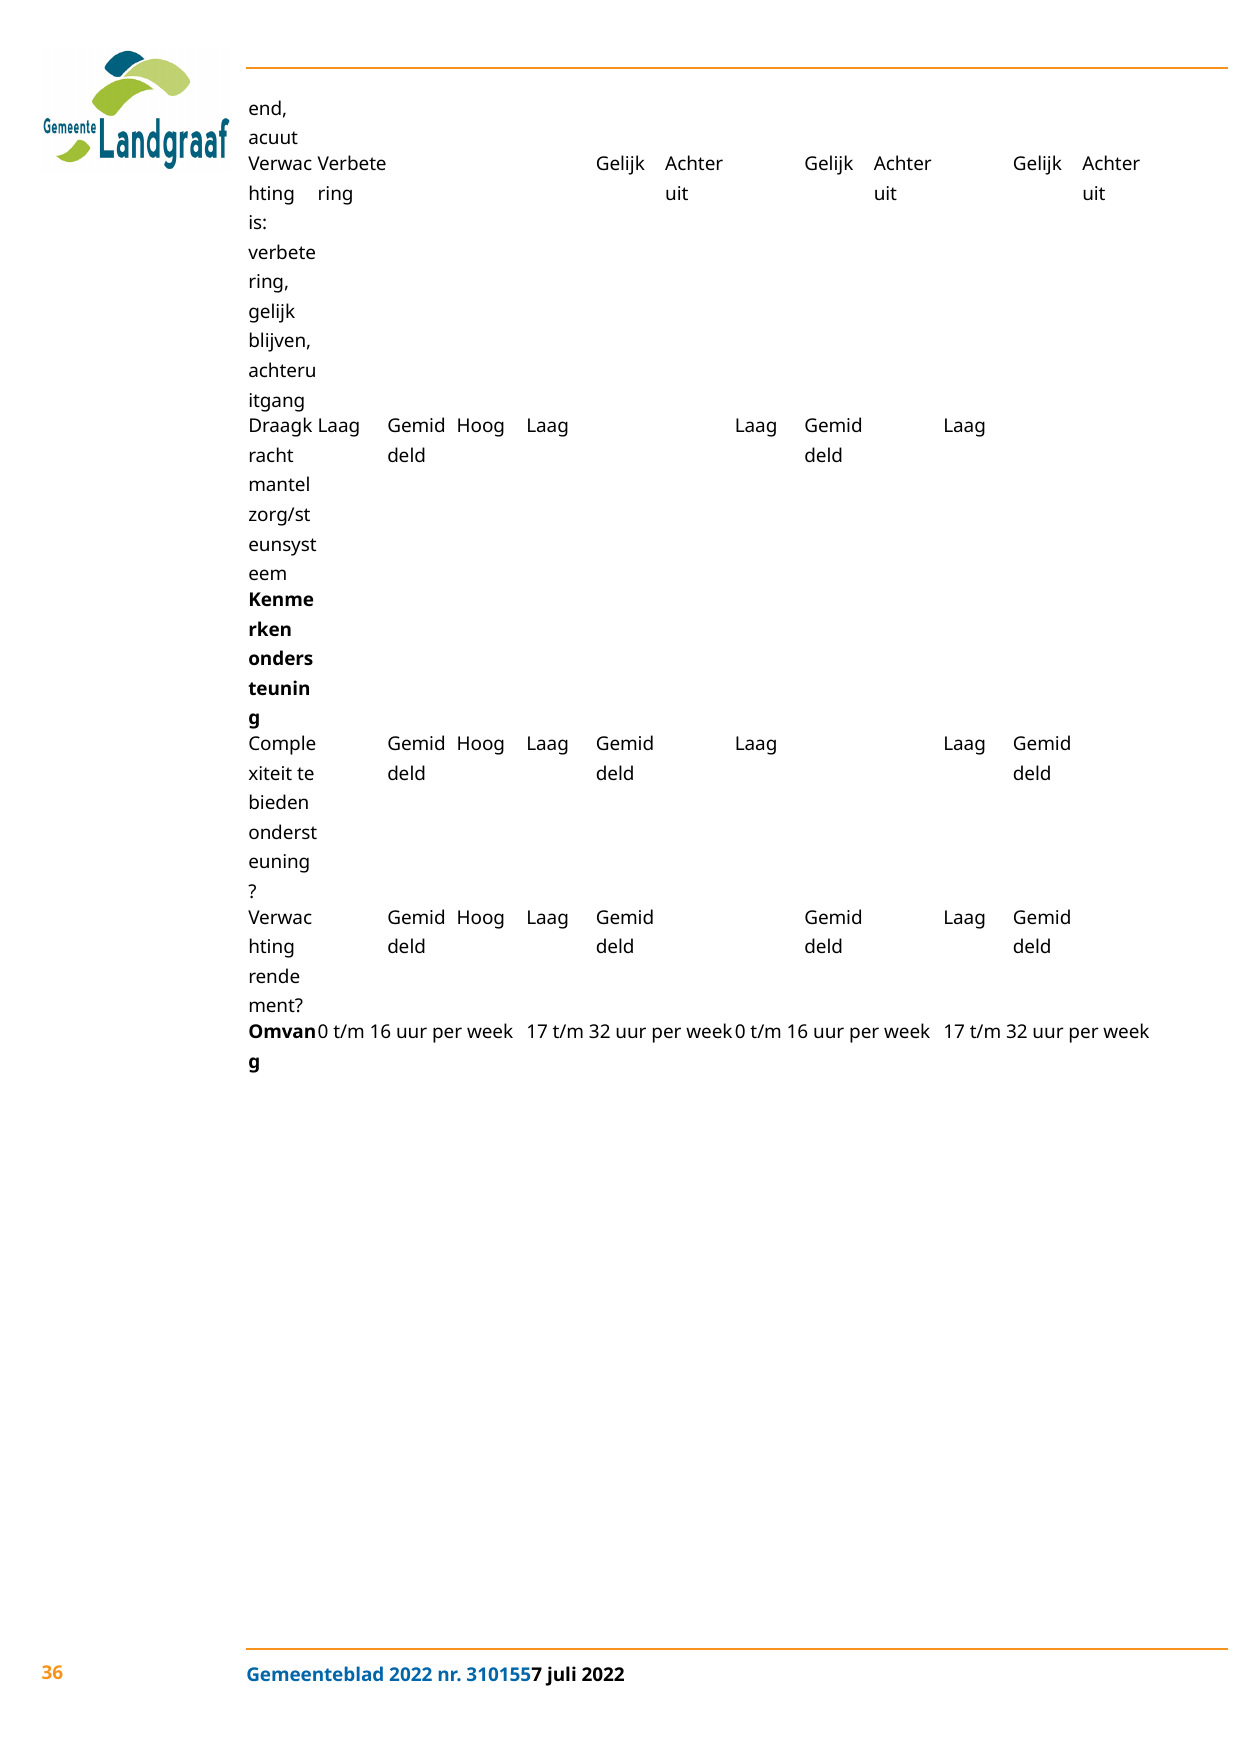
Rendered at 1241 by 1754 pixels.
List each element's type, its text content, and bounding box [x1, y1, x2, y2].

table_cell [318, 95, 387, 150]
table_cell [387, 586, 456, 730]
table_cell [874, 730, 943, 904]
table_cell Draagkracht mantelzorg/steunsysteem [248, 413, 317, 586]
table_cell [1082, 904, 1152, 1018]
table_cell [318, 586, 387, 730]
table_cell [456, 586, 526, 730]
table_cell Laag [318, 413, 387, 586]
table_cell 17 t/m 32 uur per week [943, 1018, 1152, 1074]
table_cell Verwachting is: verbetering, gelijk blijven, achteruitgang [248, 150, 317, 412]
table_cell [665, 413, 734, 586]
table_cell [387, 150, 456, 412]
table_cell [943, 586, 1013, 730]
table_cell Laag [943, 730, 1013, 904]
table_cell [318, 730, 387, 904]
table_cell Laag [526, 730, 596, 904]
table_cell Hoog [456, 730, 526, 904]
table_cell [874, 904, 943, 1018]
table_cell [665, 730, 734, 904]
table_cell Gemiddeld [596, 730, 665, 904]
table_cell Achteruit [874, 150, 943, 412]
table_cell Laag [735, 730, 804, 904]
table_cell [735, 150, 804, 412]
table_cell [456, 95, 526, 150]
table_cell [874, 95, 943, 150]
table_cell Verbetering [318, 150, 387, 412]
table_cell [804, 586, 873, 730]
table_cell [874, 413, 943, 586]
table_cell [943, 95, 1013, 150]
table_cell [804, 95, 873, 150]
table_cell [596, 586, 665, 730]
table_cell Gemiddeld [387, 413, 456, 586]
table_cell [1013, 95, 1082, 150]
table_cell Hoog [456, 413, 526, 586]
table_cell [665, 95, 734, 150]
table_cell [526, 95, 596, 150]
table_cell [804, 730, 873, 904]
table_cell [1082, 95, 1152, 150]
table_cell Gemiddeld [804, 904, 873, 1018]
table_cell Omvang [248, 1018, 317, 1074]
table_cell [1013, 413, 1082, 586]
table_cell [735, 904, 804, 1018]
table_cell Achteruit [665, 150, 734, 412]
table_cell [1082, 586, 1152, 730]
table_cell [1082, 413, 1152, 586]
table_cell Laag [943, 413, 1013, 586]
table_cell [387, 95, 456, 150]
table_cell Gemiddeld [804, 413, 873, 586]
table_cell [526, 150, 596, 412]
table_cell Gemiddeld [596, 904, 665, 1018]
table_cell Gelijk [1013, 150, 1082, 412]
table_cell Kenmerken ondersteuning [248, 586, 317, 730]
table_cell Gelijk [596, 150, 665, 412]
table_cell 0 t/m 16 uur per week [735, 1018, 943, 1074]
table_cell Laag [943, 904, 1013, 1018]
table_cell end, acuut [248, 95, 317, 150]
table_cell [735, 95, 804, 150]
table_cell [596, 413, 665, 586]
table_cell [318, 904, 387, 1018]
table_cell [665, 904, 734, 1018]
table_cell Laag [735, 413, 804, 586]
table_cell [665, 586, 734, 730]
picture [41, 47, 231, 172]
table_cell [1082, 730, 1152, 904]
table_cell Gemiddeld [387, 904, 456, 1018]
table_cell [596, 95, 665, 150]
table_cell Verwachting rendement? [248, 904, 317, 1018]
table_cell Complexiteit te bieden ondersteuning? [248, 730, 317, 904]
table_cell Gelijk [804, 150, 873, 412]
table_cell [1013, 586, 1082, 730]
table_cell 17 t/m 32 uur per week [526, 1018, 734, 1074]
table_cell Hoog [456, 904, 526, 1018]
table_cell Gemiddeld [1013, 904, 1082, 1018]
table_cell Achteruit [1082, 150, 1152, 412]
table_cell [874, 586, 943, 730]
table_cell Gemiddeld [1013, 730, 1082, 904]
table_cell Laag [526, 904, 596, 1018]
table_cell [735, 586, 804, 730]
table_cell [456, 150, 526, 412]
table_cell [943, 150, 1013, 412]
table_cell 0 t/m 16 uur per week [318, 1018, 526, 1074]
table_cell Gemiddeld [387, 730, 456, 904]
table_cell [526, 586, 596, 730]
table_cell Laag [526, 413, 596, 586]
